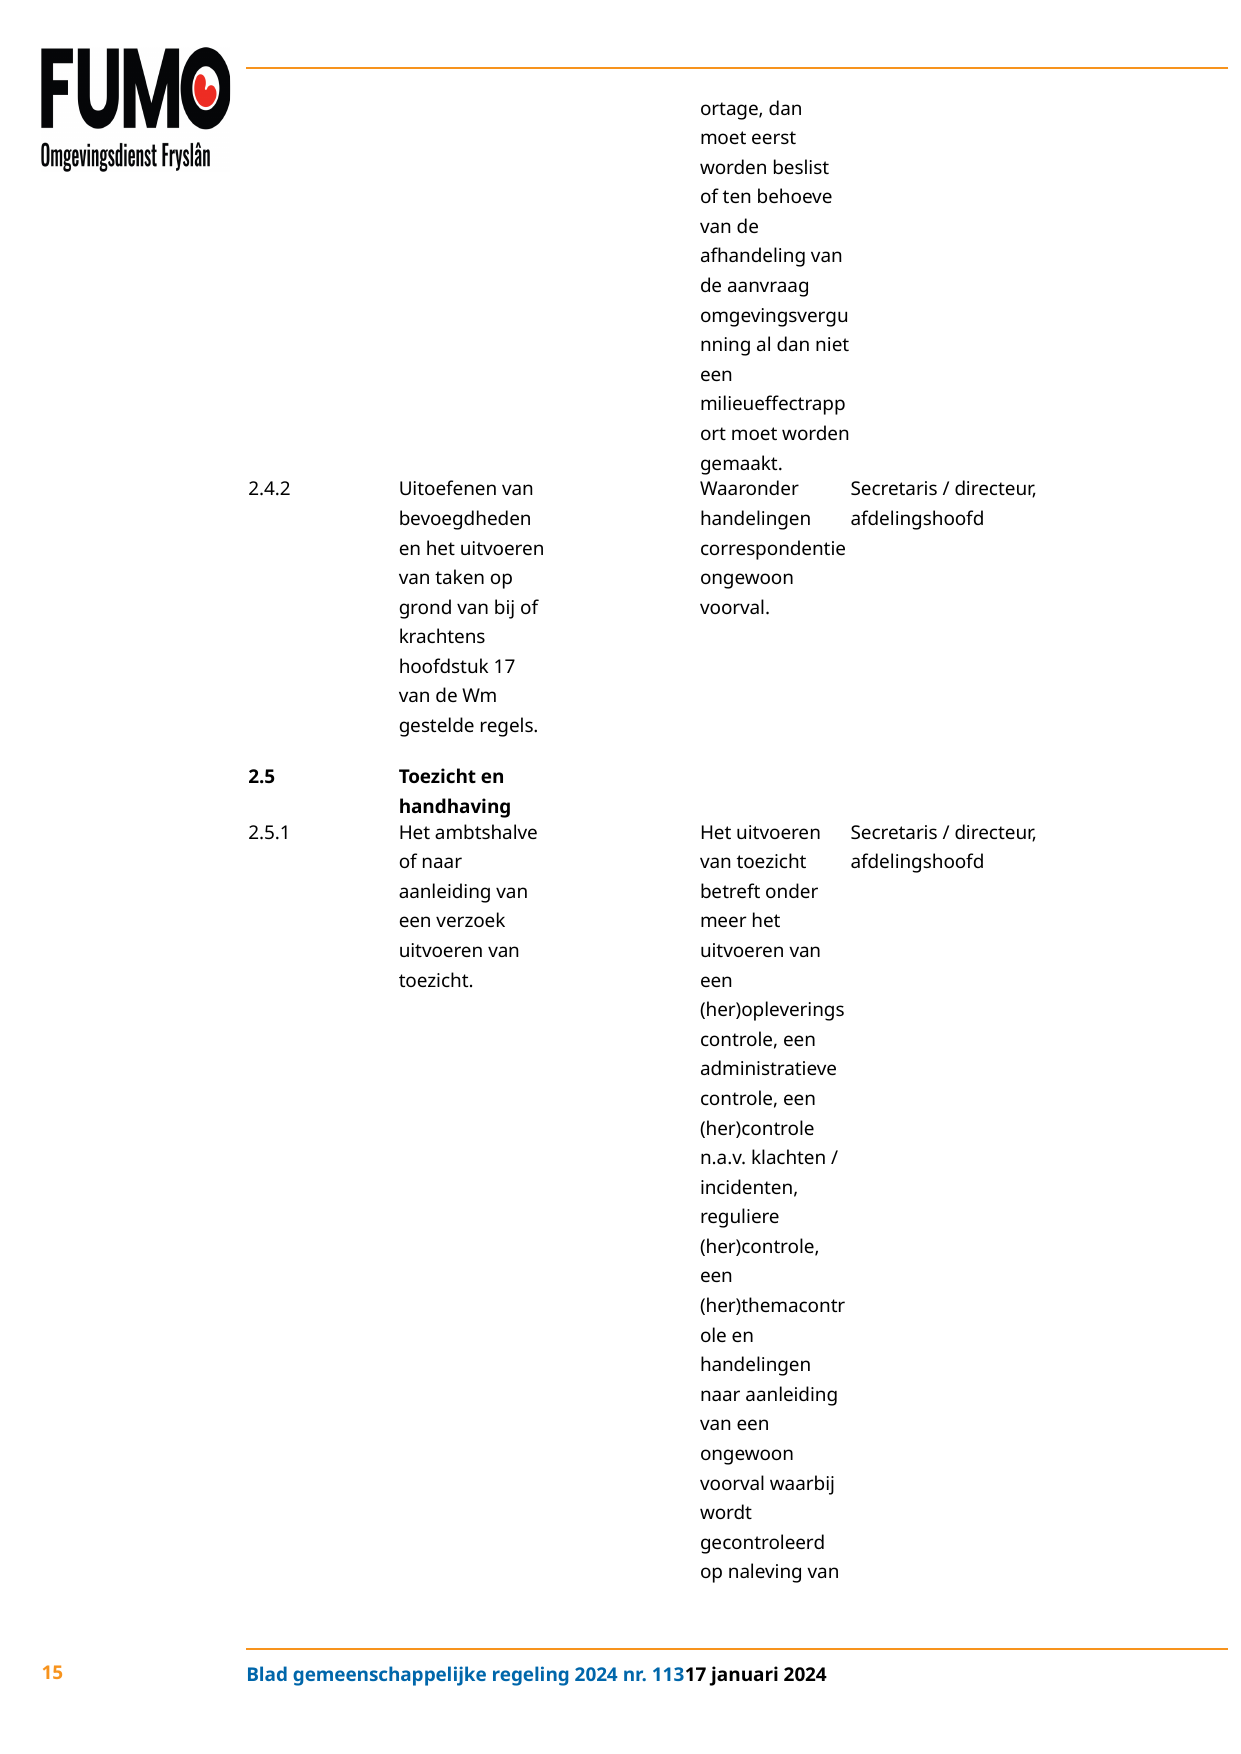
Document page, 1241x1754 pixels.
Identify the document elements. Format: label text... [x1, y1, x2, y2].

table_cell Het ambtshalve of naar aanleiding van een verzoek uitvoeren van toezicht. [399, 819, 549, 1584]
table_cell [549, 764, 1152, 819]
table_cell Uitoefenen van bevoegdheden en het uitvoeren van taken op grond van bij of krachtens hoofdstuk 17 van de Wm gestelde regels. [399, 476, 549, 738]
table_cell [248, 738, 1152, 764]
table_cell Het uitvoeren van toezicht betreft onder meer het uitvoeren van een (her)opleveringscontrole, een administratieve controle, een (her)controle n.a.v. klachten / incidenten, reguliere (her)controle, een (her)themacontrole en handelingen naar aanleiding van een ongewoon voorval waarbij wordt gecontroleerd op naleving van [700, 819, 850, 1584]
table_cell [549, 95, 700, 476]
table_cell [850, 95, 1152, 476]
table_cell [248, 95, 398, 476]
table_cell Secretaris / directeur, afdelingshoofd [850, 476, 1152, 738]
table_cell 2.5.1 [248, 819, 398, 1584]
table_cell Waaronder handelingen correspondentie ongewoon voorval. [700, 476, 850, 738]
picture [41, 47, 231, 172]
table_cell Toezicht en handhaving [399, 764, 549, 819]
table_cell [549, 476, 700, 738]
table_cell Secretaris / directeur, afdelingshoofd [850, 819, 1152, 1584]
table_cell ortage, dan moet eerst worden beslist of ten behoeve van de afhandeling van de aanvraag omgevingsvergunning al dan niet een milieueffectrapport moet worden gemaakt. [700, 95, 850, 476]
table_cell 2.5 [248, 764, 398, 819]
table_cell [549, 819, 700, 1584]
table_cell [399, 95, 549, 476]
table_cell 2.4.2 [248, 476, 398, 738]
